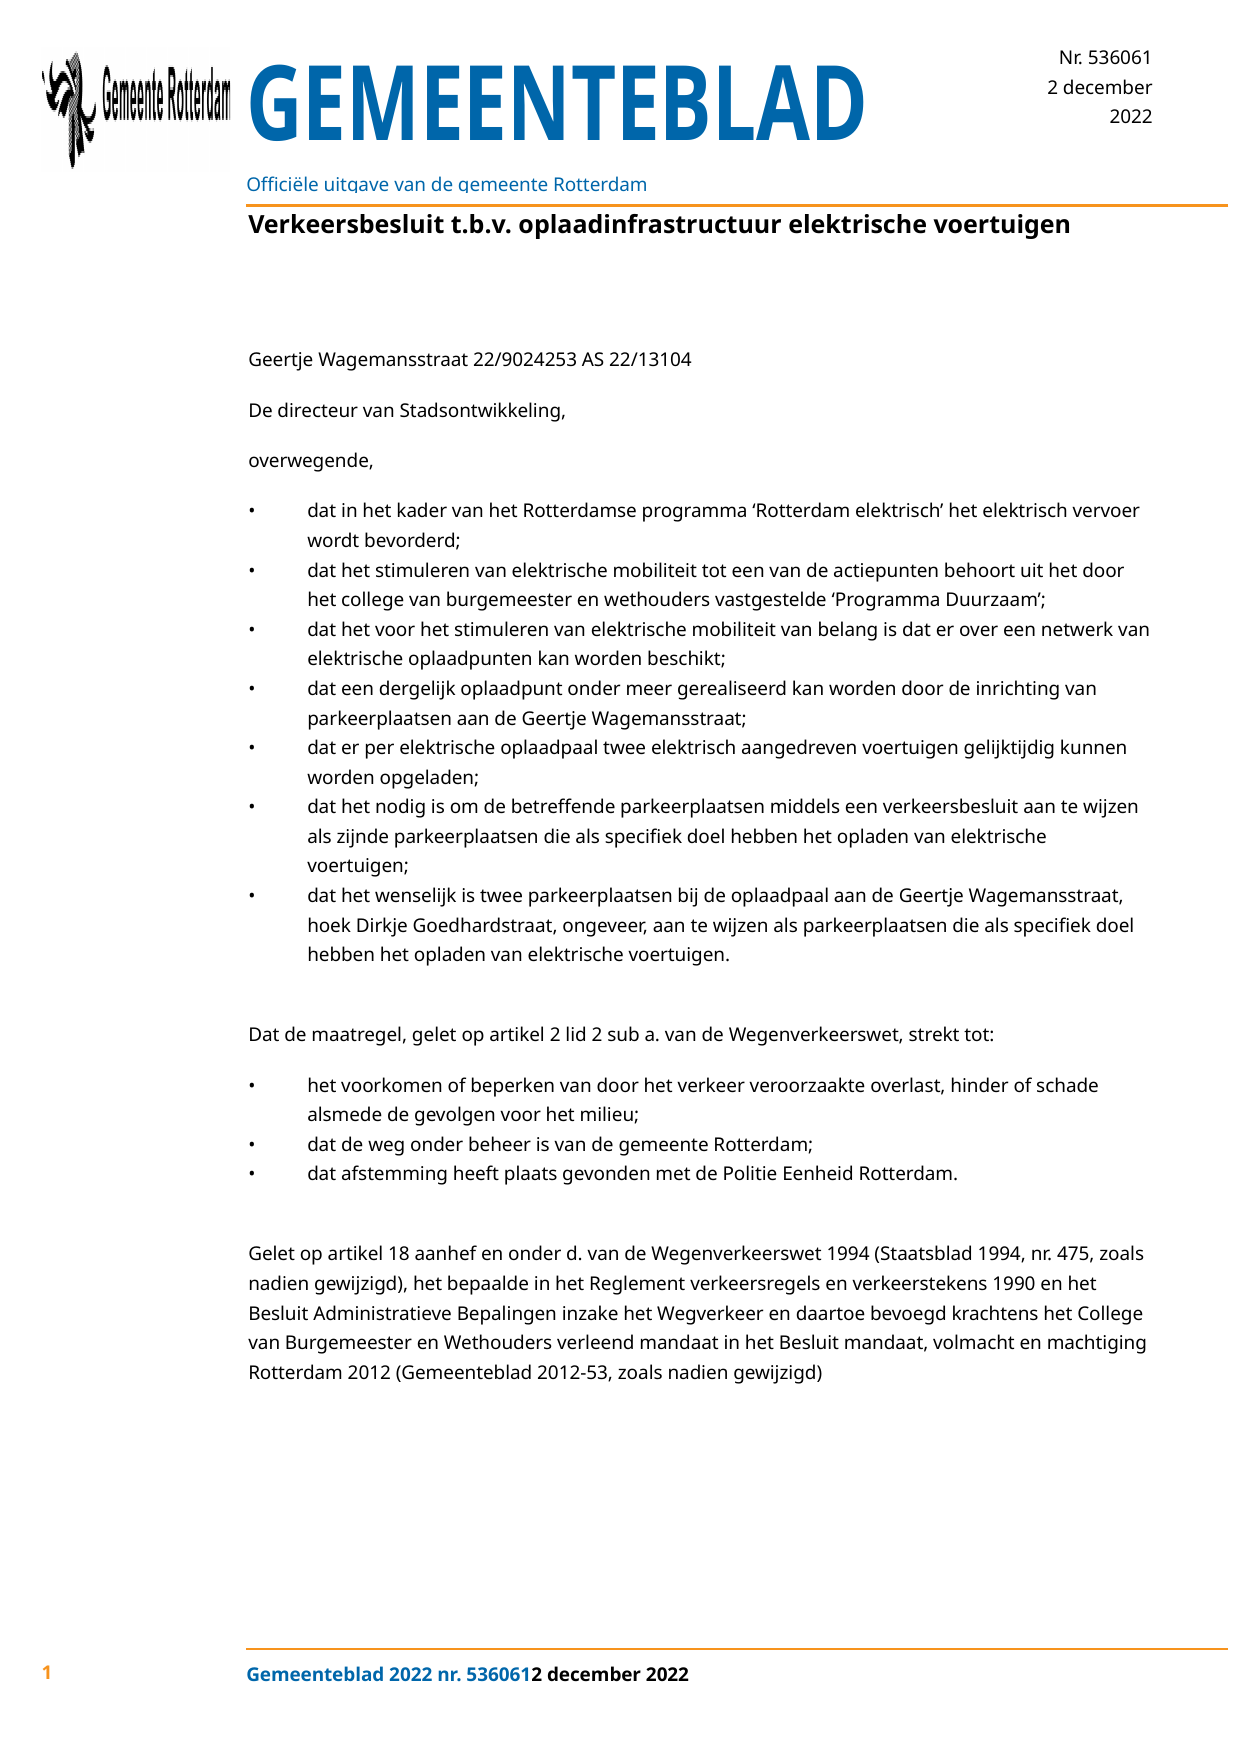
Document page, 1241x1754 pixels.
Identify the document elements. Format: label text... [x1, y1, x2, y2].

list dat in het kader van het Rotterdamse programma ‘Rotterdam elektrisch’ het elektrisch vervoer wordt bevorderd; [248, 498, 1152, 553]
text Geertje Wagemansstraat 22/9024253 AS 22/13104 [248, 346, 1152, 372]
text Verkeersbesluit t.b.v. oplaadinfrastructuur elektrische voertuigen [248, 207, 1152, 241]
list dat een dergelijk oplaadpunt onder meer gerealiseerd kan worden door de inrichting van parkeerplaatsen aan de Geertje Wagemansstraat; [248, 675, 1152, 731]
list dat de weg onder beheer is van de gemeente Rotterdam; [248, 1131, 1152, 1157]
text De directeur van Stadsontwikkeling, [248, 397, 1152, 423]
list dat het nodig is om de betreffende parkeerplaatsen middels een verkeersbesluit aan te wijzen als zijnde parkeerplaatsen die als specifiek doel hebben het opladen van elektrische voertuigen; [248, 793, 1152, 878]
list dat het stimuleren van elektrische mobiliteit tot een van de actiepunten behoort uit het door het college van burgemeester en wethouders vastgestelde ‘Programma Duurzaam’; [248, 557, 1152, 612]
list dat afstemming heeft plaats gevonden met de Politie Eenheid Rotterdam. [248, 1161, 1152, 1186]
text overwegende, [248, 447, 1152, 473]
list het voorkomen of beperken van door het verkeer veroorzaakte overlast, hinder of schade alsmede de gevolgen voor het milieu; [248, 1072, 1152, 1127]
list dat het voor het stimuleren van elektrische mobiliteit van belang is dat er over een netwerk van elektrische oplaadpunten kan worden beschikt; [248, 616, 1152, 671]
list dat er per elektrische oplaadpaal twee elektrisch aangedreven voertuigen gelijktijdig kunnen worden opgeladen; [248, 734, 1152, 790]
text Dat de maatregel, gelet op artikel 2 lid 2 sub a. van de Wegenverkeerswet, strekt tot: [248, 1021, 1152, 1047]
list dat het wenselijk is twee parkeerplaatsen bij de oplaadpaal aan de Geertje Wagemansstraat, hoek Dirkje Goedhardstraat, ongeveer, aan te wijzen als parkeerplaatsen die als specifiek doel hebben het opladen van elektrische voertuigen. [248, 882, 1152, 967]
text Gelet op artikel 18 aanhef en onder d. van de Wegenverkeerswet 1994 (Staatsblad 1994, nr. 475, zoals nadien gewijzigd), het bepaalde in het Reglement verkeersregels en verkeerstekens 1990 en het Besluit Administratieve Bepalingen inzake het Wegverkeer en daartoe bevoegd krachtens het College van Burgemeester en Wethouders verleend mandaat in het Besluit mandaat, volmacht en machtiging Rotterdam 2012 (Gemeenteblad 2012-53, zoals nadien gewijzigd) [248, 1241, 1152, 1385]
picture [41, 47, 231, 172]
